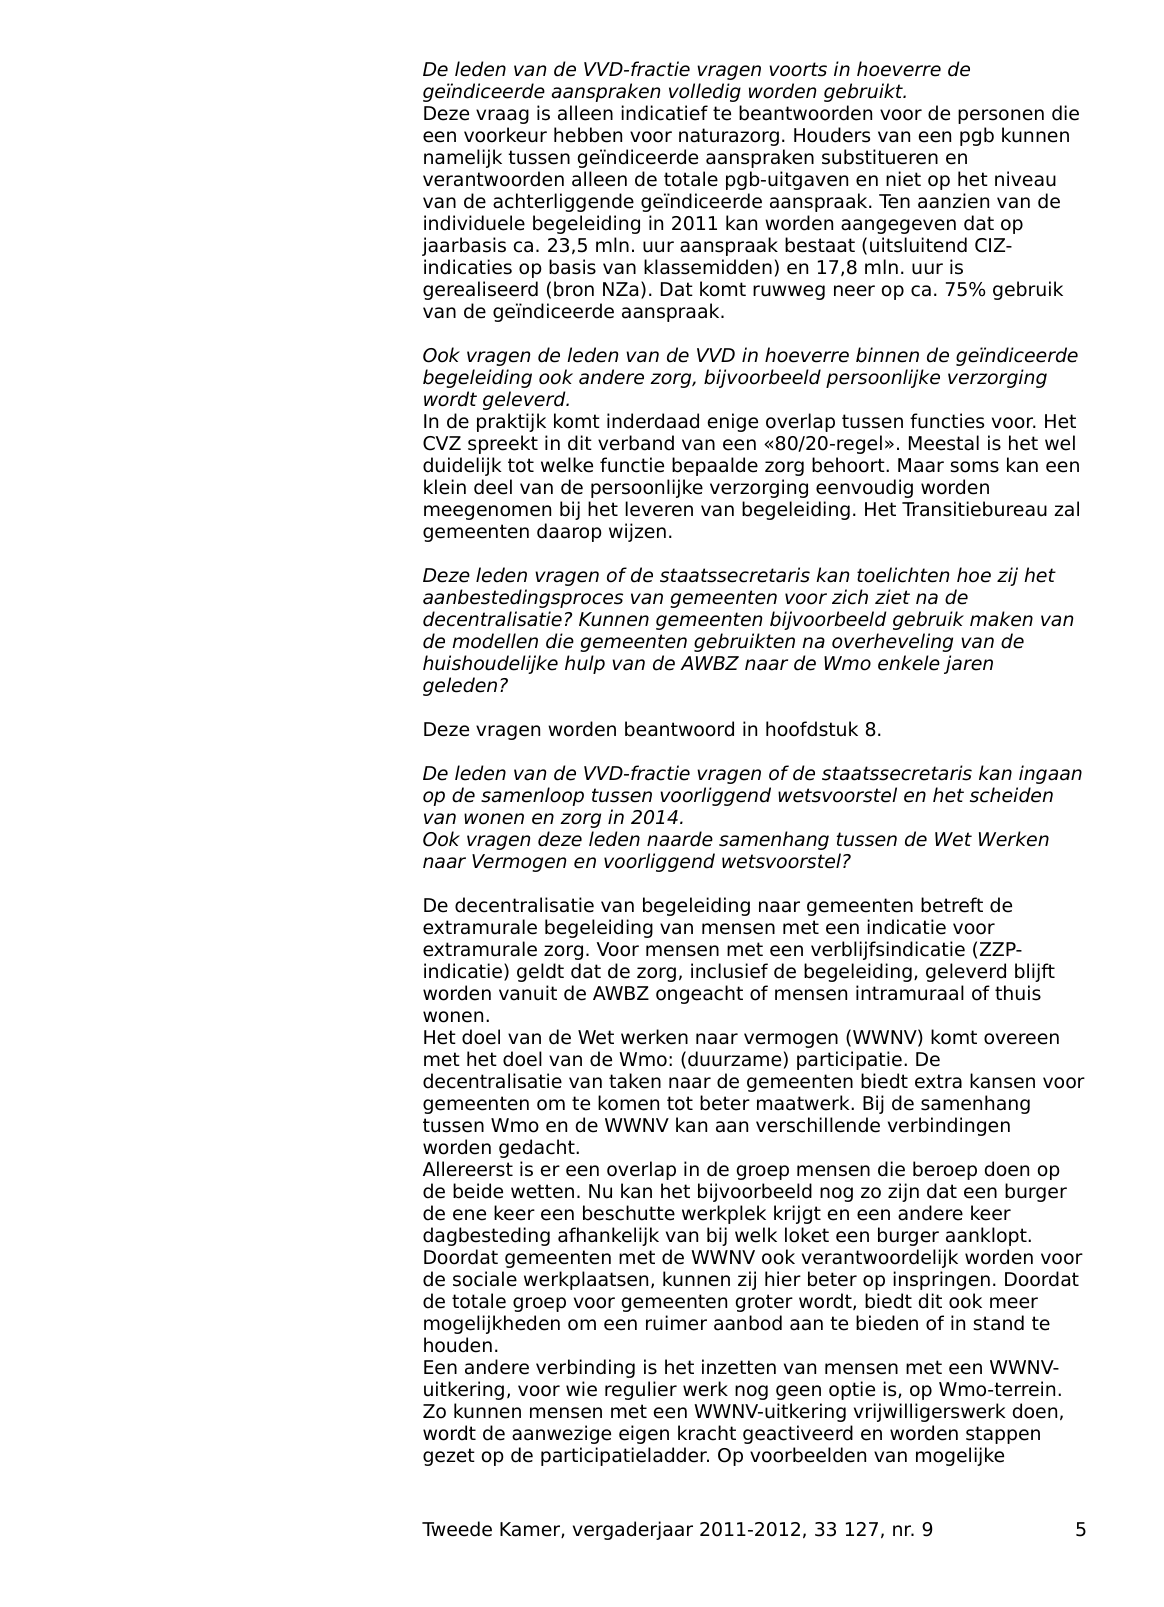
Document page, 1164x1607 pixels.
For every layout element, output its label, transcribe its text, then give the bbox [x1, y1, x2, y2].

text Het doel van de Wet werken naar vermogen (WWNV) komt overeen met het doel van de Wmo: (duurzame) participatie. De decentralisatie van taken naar de gemeenten biedt extra kansen voor gemeenten om te komen tot beter maatwerk. Bij de samenhang tussen Wmo en de WWNV kan aan verschillende verbindingen worden gedacht. [422, 1027, 1087, 1159]
text Deze leden vragen of de staatssecretaris kan toelichten hoe zij het aanbestedingsproces van gemeenten voor zich ziet na de decentralisatie? Kunnen gemeenten bijvoorbeeld gebruik maken van de modellen die gemeenten gebruikten na overheveling van de huishoudelijke hulp van de AWBZ naar de Wmo enkele jaren geleden? [422, 565, 1087, 697]
text De decentralisatie van begeleiding naar gemeenten betreft de extramurale begeleiding van mensen met een indicatie voor extramurale zorg. Voor mensen met een verblijfsindicatie (ZZP-indicatie) geldt dat de zorg, inclusief de begeleiding, geleverd blijft worden vanuit de AWBZ ongeacht of mensen intramuraal of thuis wonen. [422, 895, 1087, 1027]
text Allereerst is er een overlap in de groep mensen die beroep doen op de beide wetten. Nu kan het bijvoorbeeld nog zo zijn dat een burger de ene keer een beschutte werkplek krijgt en een andere keer dagbesteding afhankelijk van bij welk loket een burger aanklopt. Doordat gemeenten met de WWNV ook verantwoordelijk worden voor de sociale werkplaatsen, kunnen zij hier beter op inspringen. Doordat de totale groep voor gemeenten groter wordt, biedt dit ook meer mogelijkheden om een ruimer aanbod aan te bieden of in stand te houden. [422, 1159, 1087, 1357]
text De leden van de VVD-fractie vragen voorts in hoeverre de geïndiceerde aanspraken volledig worden gebruikt. [422, 59, 1087, 103]
text Ook vragen deze leden naarde samenhang tussen de Wet Werken naar Vermogen en voorliggend wetsvoorstel? [422, 829, 1087, 873]
text Ook vragen de leden van de VVD in hoeverre binnen de geïndiceerde begeleiding ook andere zorg, bijvoorbeeld persoonlijke verzorging wordt geleverd. [422, 345, 1087, 411]
text Deze vraag is alleen indicatief te beantwoorden voor de personen die een voorkeur hebben voor naturazorg. Houders van een pgb kunnen namelijk tussen geïndiceerde aanspraken substitueren en verantwoorden alleen de totale pgb-uitgaven en niet op het niveau van de achterliggende geïndiceerde aanspraak. Ten aanzien van de individuele begeleiding in 2011 kan worden aangegeven dat op jaarbasis ca. 23,5 mln. uur aanspraak bestaat (uitsluitend CIZ-indicaties op basis van klassemidden) en 17,8 mln. uur is gerealiseerd (bron NZa). Dat komt ruwweg neer op ca. 75% gebruik van de geïndiceerde aanspraak. [422, 103, 1087, 323]
text In de praktijk komt inderdaad enige overlap tussen functies voor. Het CVZ spreekt in dit verband van een «80/20-regel». Meestal is het wel duidelijk tot welke functie bepaalde zorg behoort. Maar soms kan een klein deel van de persoonlijke verzorging eenvoudig worden meegenomen bij het leveren van begeleiding. Het Transitiebureau zal gemeenten daarop wijzen. [422, 411, 1087, 543]
text Deze vragen worden beantwoord in hoofdstuk 8. [422, 719, 1087, 741]
text Een andere verbinding is het inzetten van mensen met een WWNV-uitkering, voor wie regulier werk nog geen optie is, op Wmo-terrein. Zo kunnen mensen met een WWNV-uitkering vrijwilligerswerk doen, wordt de aanwezige eigen kracht geactiveerd en worden stappen gezet op de participatieladder. Op voorbeelden van mogelijke [422, 1357, 1087, 1467]
text De leden van de VVD-fractie vragen of de staatssecretaris kan ingaan op de samenloop tussen voorliggend wetsvoorstel en het scheiden van wonen en zorg in 2014. [422, 763, 1087, 829]
